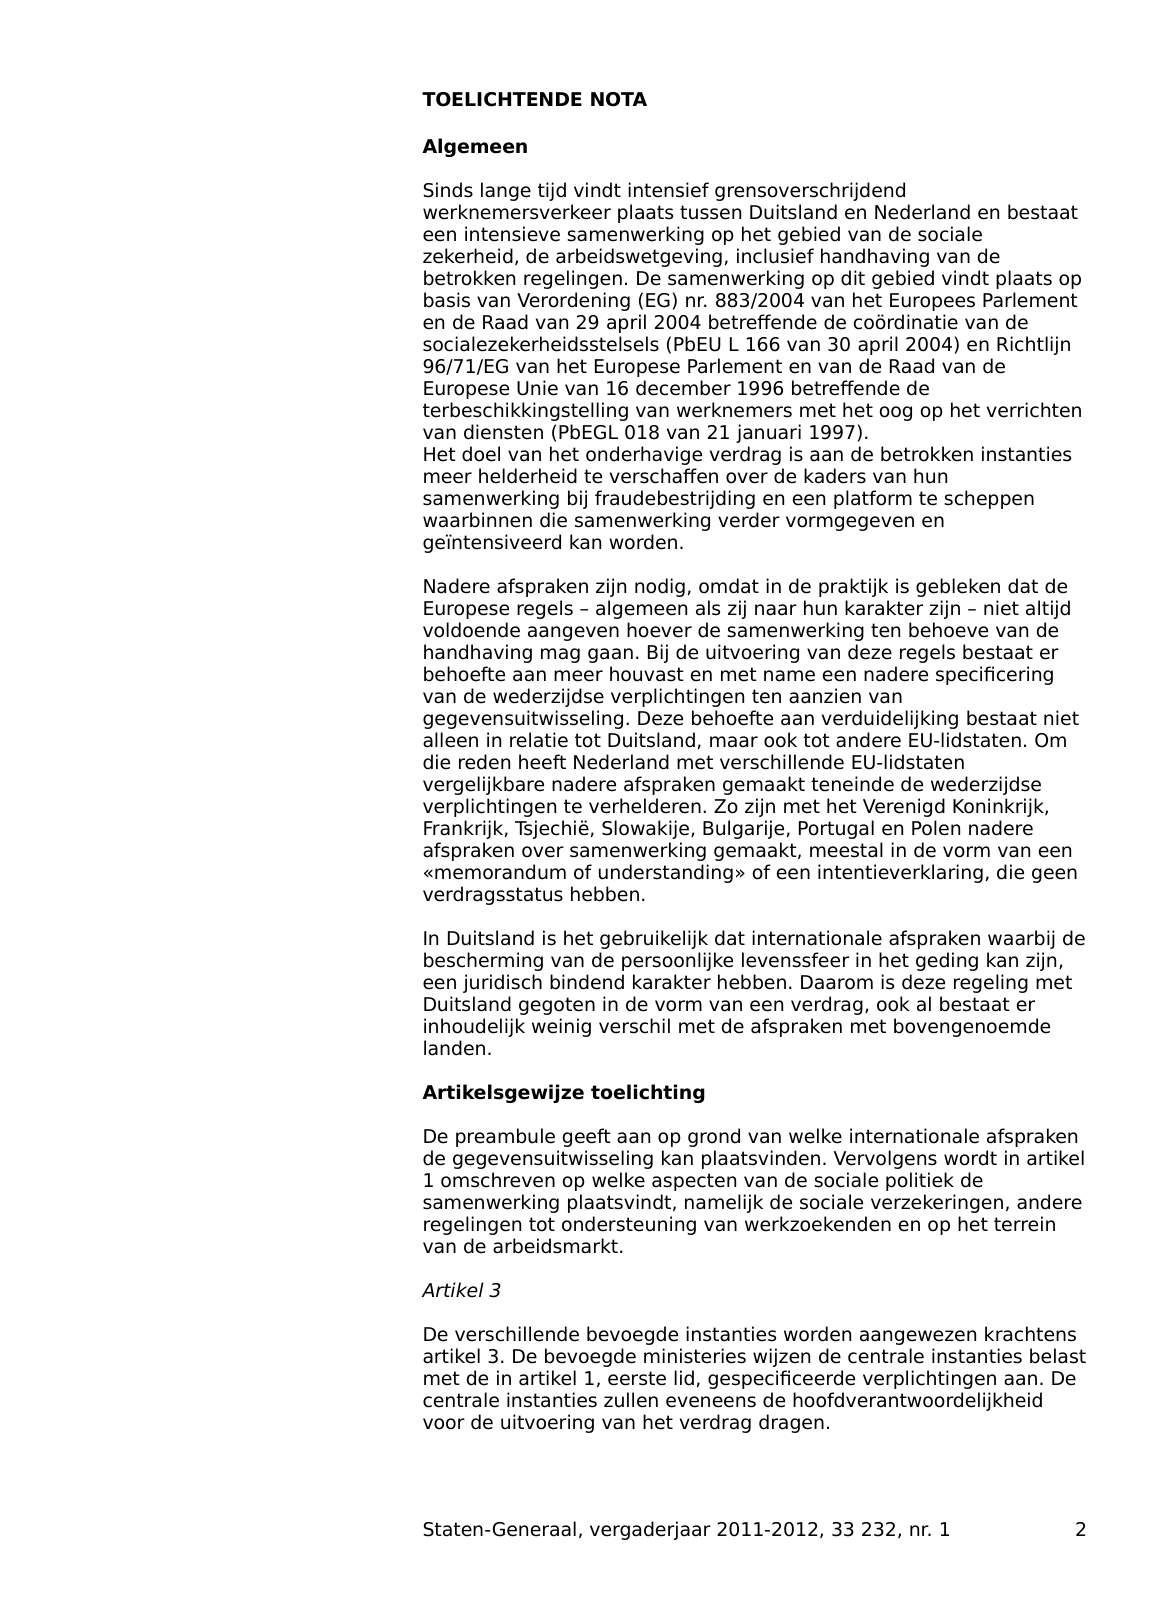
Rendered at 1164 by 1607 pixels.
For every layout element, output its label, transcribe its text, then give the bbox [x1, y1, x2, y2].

text De verschillende bevoegde instanties worden aangewezen krachtens artikel 3. De bevoegde ministeries wijzen de centrale instanties belast met de in artikel 1, eerste lid, gespecificeerde verplichtingen aan. De centrale instanties zullen eveneens de hoofdverantwoordelijkheid voor de uitvoering van het verdrag dragen. [422, 1324, 1087, 1434]
text Nadere afspraken zijn nodig, omdat in de praktijk is gebleken dat de Europese regels – algemeen als zij naar hun karakter zijn – niet altijd voldoende aangeven hoever de samenwerking ten behoeve van de handhaving mag gaan. Bij de uitvoering van deze regels bestaat er behoefte aan meer houvast en met name een nadere specificering van de wederzijdse verplichtingen ten aanzien van gegevensuitwisseling. Deze behoefte aan verduidelijking bestaat niet alleen in relatie tot Duitsland, maar ook tot andere EU-lidstaten. Om die reden heeft Nederland met verschillende EU-lidstaten vergelijkbare nadere afspraken gemaakt teneinde de wederzijdse verplichtingen te verhelderen. Zo zijn met het Verenigd Koninkrijk, Frankrijk, Tsjechië, Slowakije, Bulgarije, Portugal en Polen nadere afspraken over samenwerking gemaakt, meestal in de vorm van een «memorandum of understanding» of een intentieverklaring, die geen verdragsstatus hebben. [422, 576, 1087, 906]
text In Duitsland is het gebruikelijk dat internationale afspraken waarbij de bescherming van de persoonlijke levenssfeer in het geding kan zijn, een juridisch bindend karakter hebben. Daarom is deze regeling met Duitsland gegoten in de vorm van een verdrag, ook al bestaat er inhoudelijk weinig verschil met de afspraken met bovengenoemde landen. [422, 928, 1087, 1060]
subtitle TOELICHTENDE NOTA [422, 89, 1087, 111]
text Het doel van het onderhavige verdrag is aan de betrokken instanties meer helderheid te verschaffen over de kaders van hun samenwerking bij fraudebestrijding en een platform te scheppen waarbinnen die samenwerking verder vormgegeven en geïntensiveerd kan worden. [422, 444, 1087, 554]
subtitle Artikel 3 [422, 1280, 1087, 1302]
subtitle Artikelsgewijze toelichting [422, 1082, 1087, 1104]
subtitle Algemeen [422, 136, 1087, 158]
text De preambule geeft aan op grond van welke internationale afspraken de gegevensuitwisseling kan plaatsvinden. Vervolgens wordt in artikel 1 omschreven op welke aspecten van de sociale politiek de samenwerking plaatsvindt, namelijk de sociale verzekeringen, andere regelingen tot ondersteuning van werkzoekenden en op het terrein van de arbeidsmarkt. [422, 1126, 1087, 1258]
text Sinds lange tijd vindt intensief grensoverschrijdend werknemersverkeer plaats tussen Duitsland en Nederland en bestaat een intensieve samenwerking op het gebied van de sociale zekerheid, de arbeidswetgeving, inclusief handhaving van de betrokken regelingen. De samenwerking op dit gebied vindt plaats op basis van Verordening (EG) nr. 883/2004 van het Europees Parlement en de Raad van 29 april 2004 betreffende de coördinatie van de socialezekerheidsstelsels (PbEU L 166 van 30 april 2004) en Richtlijn 96/71/EG van het Europese Parlement en van de Raad van de Europese Unie van 16 december 1996 betreffende de terbeschikkingstelling van werknemers met het oog op het verrichten van diensten (PbEGL 018 van 21 januari 1997). [422, 180, 1087, 444]
